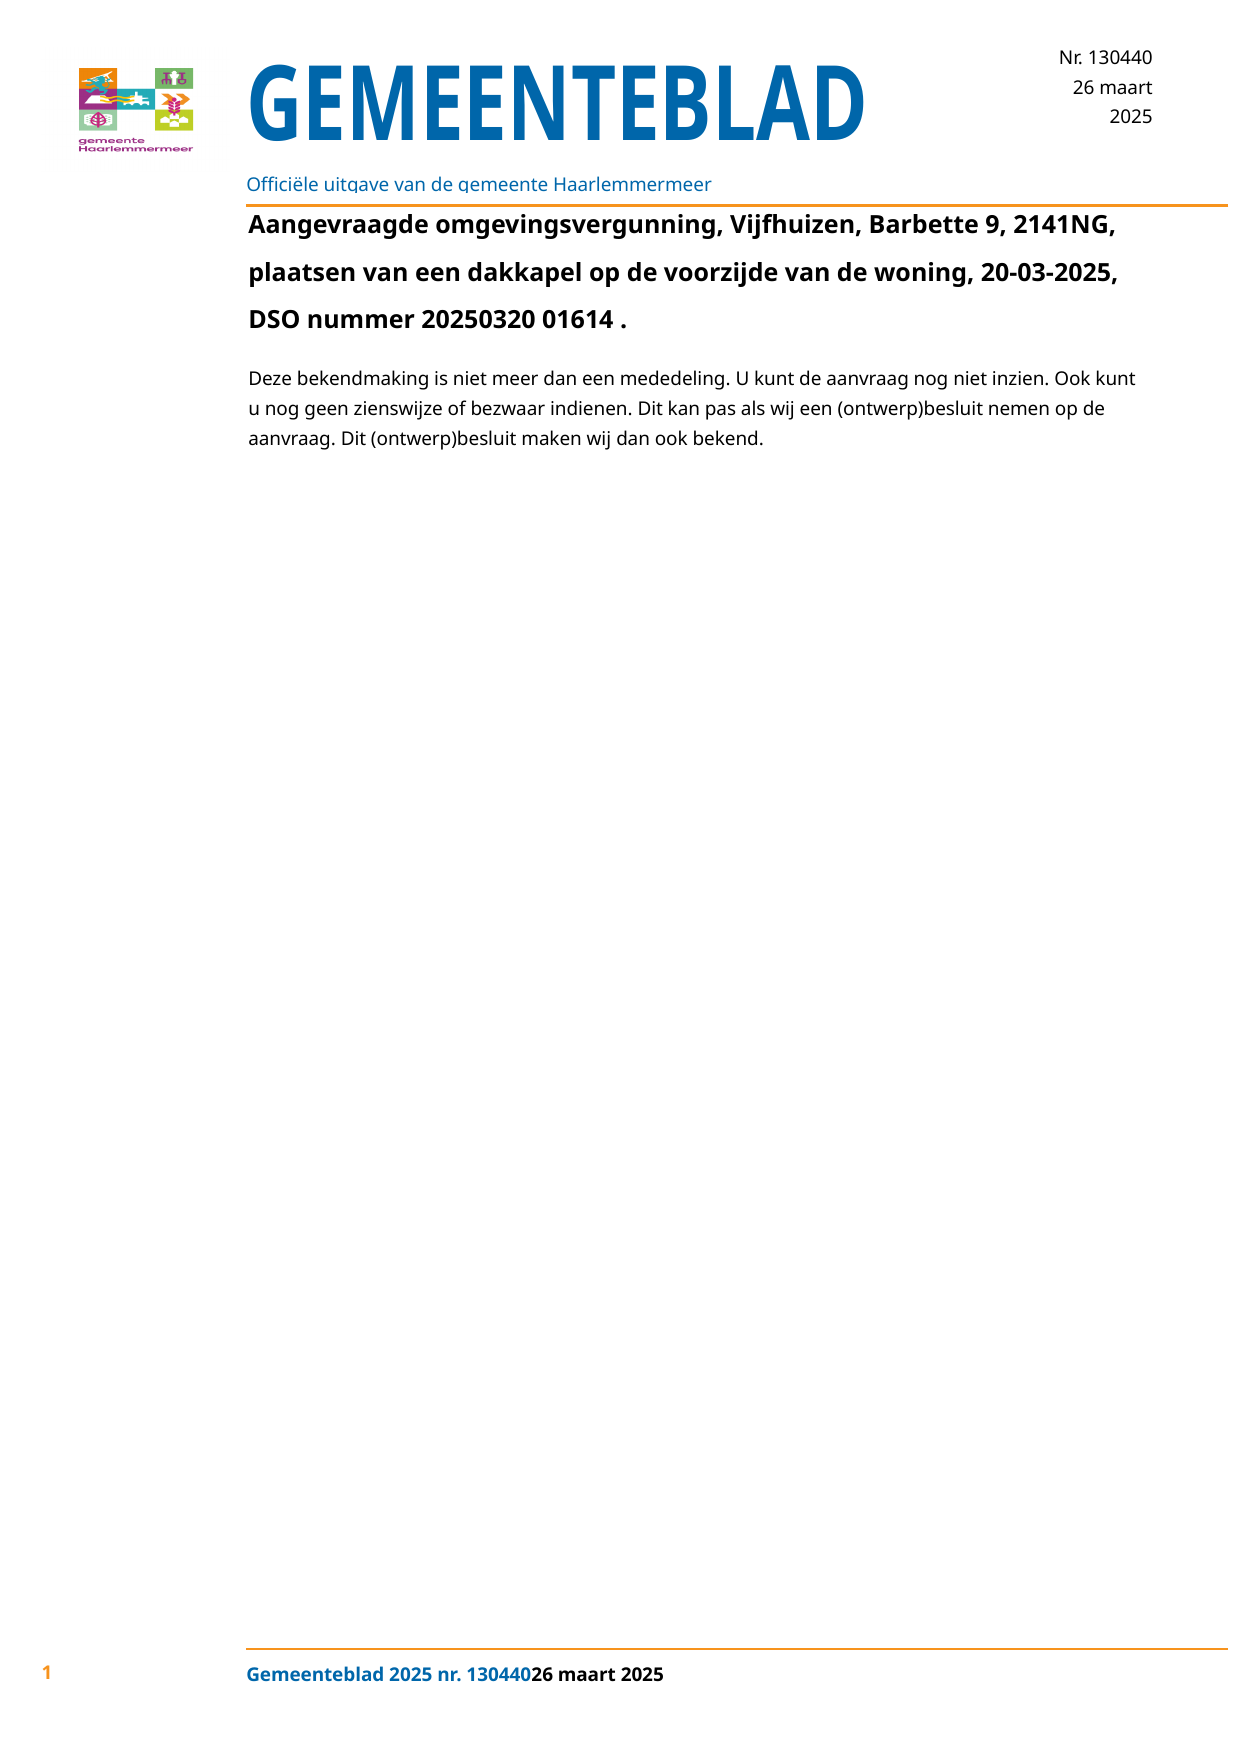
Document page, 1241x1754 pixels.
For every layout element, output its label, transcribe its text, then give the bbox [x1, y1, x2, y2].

picture [41, 47, 231, 172]
text Deze bekendmaking is niet meer dan een mededeling. U kunt de aanvraag nog niet inzien. Ook kunt u nog geen zienswijze of bezwaar indienen. Dit kan pas als wij een (ontwerp)besluit nemen op de aanvraag. Dit (ontwerp)besluit maken wij dan ook bekend. [248, 366, 1152, 450]
text Aangevraagde omgevingsvergunning, Vijfhuizen, Barbette 9, 2141NG, plaatsen van een dakkapel op de voorzijde van de woning, 20-03-2025, DSO nummer 20250320 01614 . [248, 207, 1152, 336]
